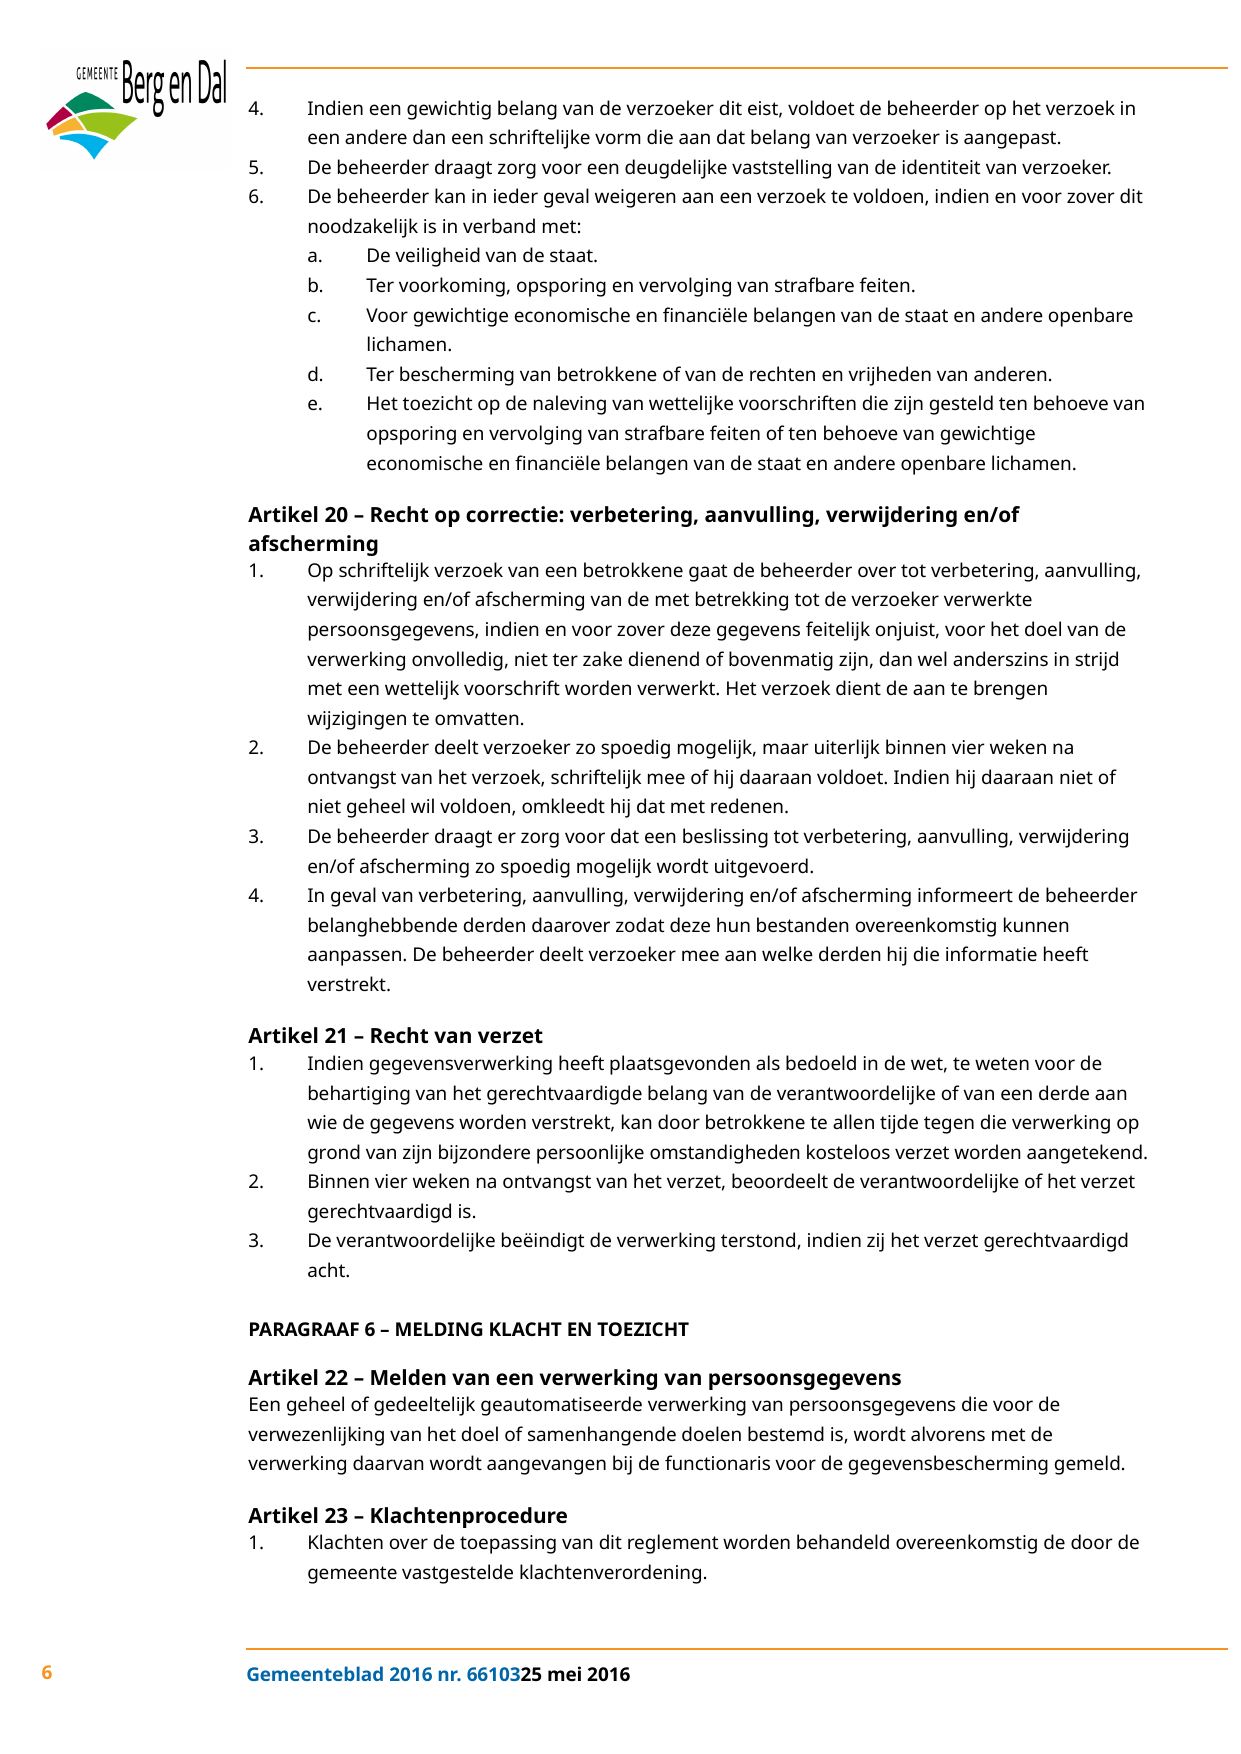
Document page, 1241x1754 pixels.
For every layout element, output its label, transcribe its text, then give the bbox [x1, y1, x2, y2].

list Het toezicht op de naleving van wettelijke voorschriften die zijn gesteld ten behoeve van opsporing en vervolging van strafbare feiten of ten behoeve van gewichtige economische en financiële belangen van de staat en andere openbare lichamen. [307, 391, 1152, 476]
list De beheerder draagt zorg voor een deugdelijke vaststelling van de identiteit van verzoeker. [248, 154, 1152, 180]
list In geval van verbetering, aanvulling, verwijdering en/of afscherming informeert de beheerder belanghebbende derden daarover zodat deze hun bestanden overeenkomstig kunnen aanpassen. De beheerder deelt verzoeker mee aan welke derden hij die informatie heeft verstrekt. [248, 882, 1152, 997]
list Op schriftelijk verzoek van een betrokkene gaat de beheerder over tot verbetering, aanvulling, verwijdering en/of afscherming van de met betrekking tot de verzoeker verwerkte persoonsgegevens, indien en voor zover deze gegevens feitelijk onjuist, voor het doel van de verwerking onvolledig, niet ter zake dienend of bovenmatig zijn, dan wel anderszins in strijd met een wettelijk voorschrift worden verwerkt. Het verzoek dient de aan te brengen wijzigingen te omvatten. [248, 557, 1152, 731]
list De beheerder draagt er zorg voor dat een beslissing tot verbetering, aanvulling, verwijdering en/of afscherming zo spoedig mogelijk wordt uitgevoerd. [248, 823, 1152, 879]
list De verantwoordelijke beëindigt de verwerking terstond, indien zij het verzet gerechtvaardigd acht. [248, 1228, 1152, 1283]
text Een geheel of gedeeltelijk geautomatiseerde verwerking van persoonsgegevens die voor de verwezenlijking van het doel of samenhangende doelen bestemd is, wordt alvorens met de verwerking daarvan wordt aangevangen bij de functionaris voor de gegevensbescherming gemeld. [248, 1391, 1152, 1476]
text Artikel 21 – Recht van verzet [248, 1022, 1152, 1050]
list Indien een gewichtig belang van de verzoeker dit eist, voldoet de beheerder op het verzoek in een andere dan een schriftelijke vorm die aan dat belang van verzoeker is aangepast. [248, 95, 1152, 150]
picture [41, 47, 231, 172]
list Binnen vier weken na ontvangst van het verzet, beoordeelt de verantwoordelijke of het verzet gerechtvaardigd is. [248, 1168, 1152, 1224]
list Indien gegevensverwerking heeft plaatsgevonden als bedoeld in de wet, te weten voor de behartiging van het gerechtvaardigde belang van de verantwoordelijke of van een derde aan wie de gegevens worden verstrekt, kan door betrokkene te allen tijde tegen die verwerking op grond van zijn bijzondere persoonlijke omstandigheden kosteloos verzet worden aangetekend. [248, 1050, 1152, 1164]
list De beheerder kan in ieder geval weigeren aan een verzoek te voldoen, indien en voor zover dit noodzakelijk is in verband met: [248, 183, 1152, 239]
list De beheerder deelt verzoeker zo spoedig mogelijk, maar uiterlijk binnen vier weken na ontvangst van het verzoek, schriftelijk mee of hij daaraan voldoet. Indien hij daaraan niet of niet geheel wil voldoen, omkleedt hij dat met redenen. [248, 734, 1152, 819]
list De veiligheid van de staat. [307, 243, 1152, 268]
list Ter bescherming van betrokkene of van de rechten en vrijheden van anderen. [307, 361, 1152, 387]
text Artikel 22 – Melden van een verwerking van persoonsgegevens [248, 1363, 1152, 1391]
list Klachten over de toepassing van dit reglement worden behandeld overeenkomstig de door de gemeente vastgestelde klachtenverordening. [248, 1529, 1152, 1585]
list Ter voorkoming, opsporing en vervolging van strafbare feiten. [307, 272, 1152, 298]
text PARAGRAAF 6 – MELDING KLACHT EN TOEZICHT [248, 1316, 1152, 1342]
text Artikel 20 – Recht op correctie: verbetering, aanvulling, verwijdering en/of afscherming [248, 500, 1152, 557]
text Artikel 23 – Klachtenprocedure [248, 1501, 1152, 1529]
list Voor gewichtige economische en financiële belangen van de staat en andere openbare lichamen. [307, 302, 1152, 357]
